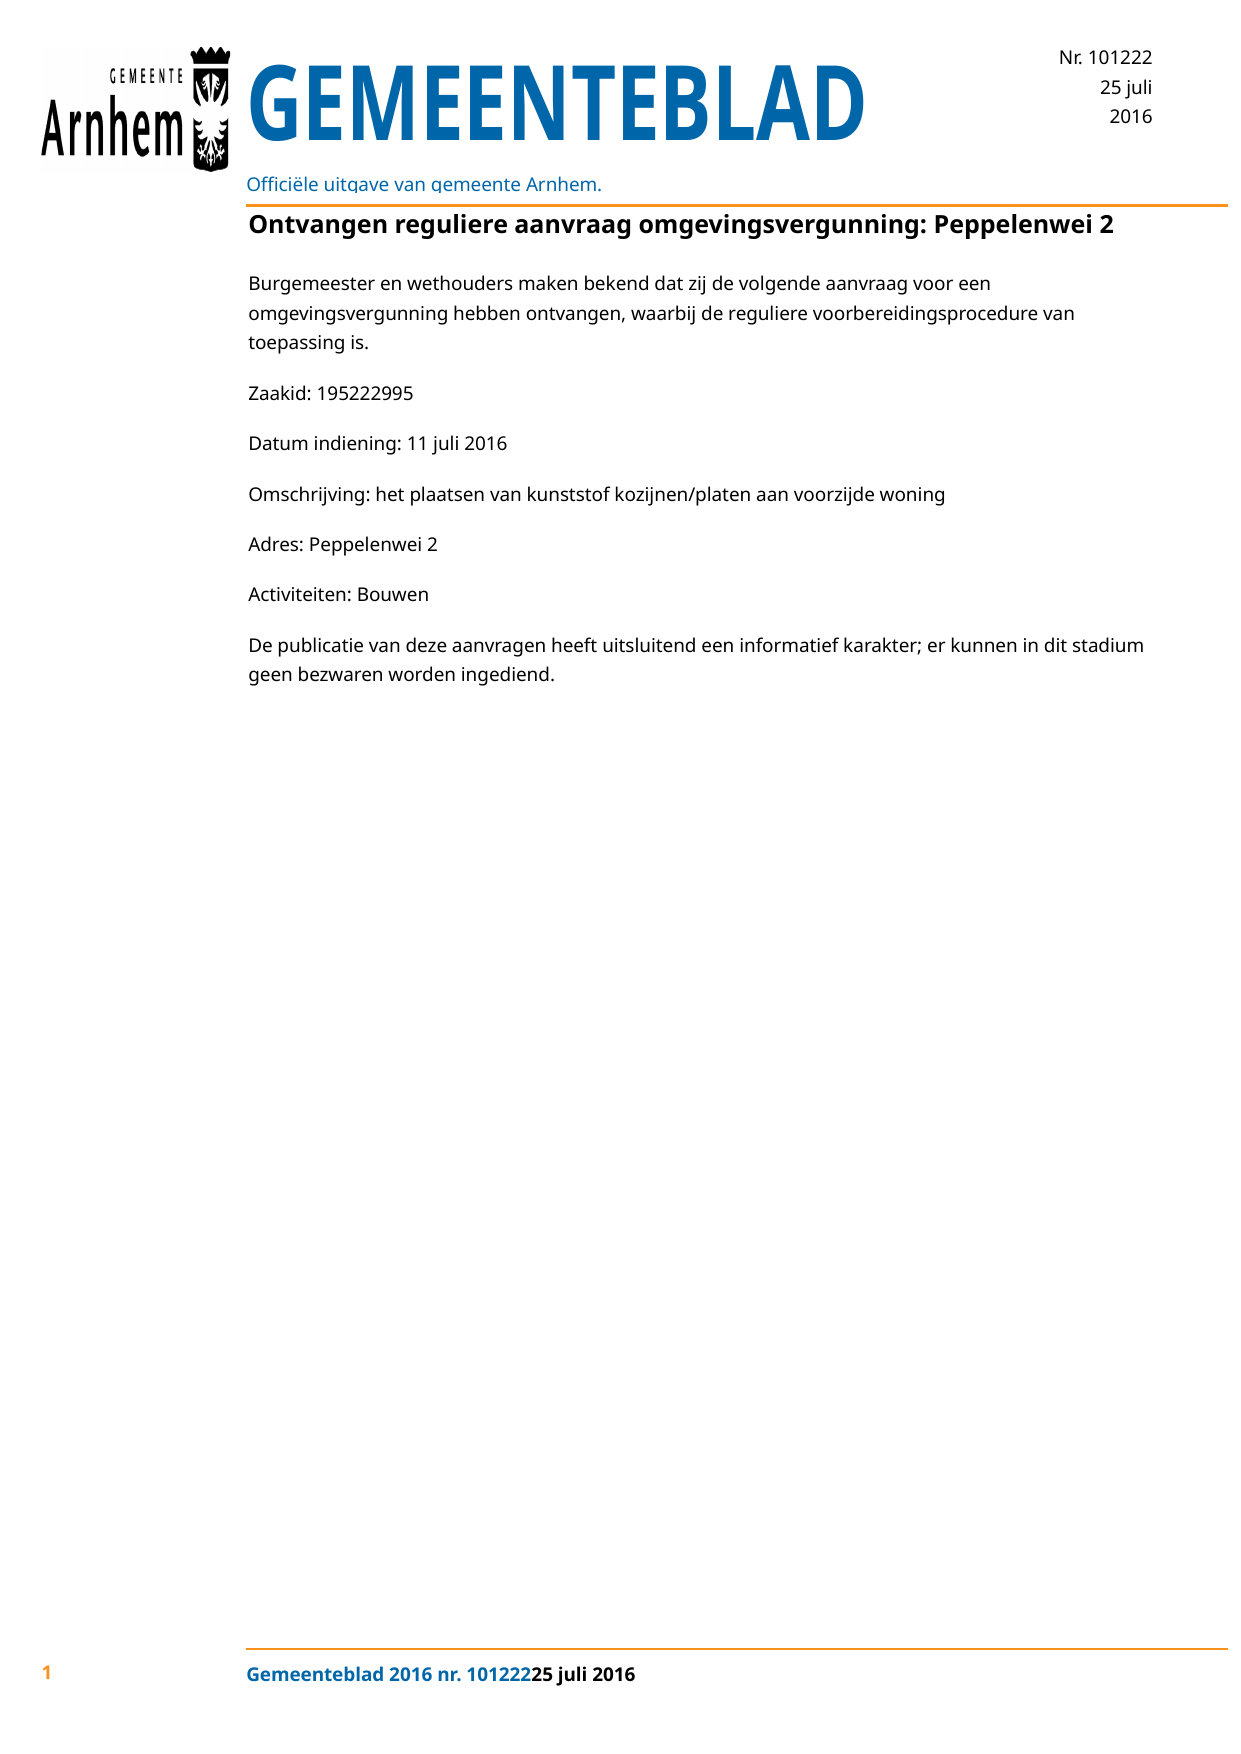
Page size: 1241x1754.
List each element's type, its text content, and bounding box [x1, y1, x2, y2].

text Burgemeester en wethouders maken bekend dat zij de volgende aanvraag voor een omgevingsvergunning hebben ontvangen, waarbij de reguliere voorbereidingsprocedure van toepassing is. [248, 270, 1152, 355]
picture [41, 47, 231, 172]
text De publicatie van deze aanvragen heeft uitsluitend een informatief karakter; er kunnen in dit stadium geen bezwaren worden ingediend. [248, 632, 1152, 687]
text Ontvangen reguliere aanvraag omgevingsvergunning: Peppelenwei 2 [248, 207, 1152, 241]
text Zaakid: 195222995 [248, 380, 1152, 406]
text Adres: Peppelenwei 2 [248, 531, 1152, 557]
text Activiteiten: Bouwen [248, 582, 1152, 607]
text Omschrijving: het plaatsen van kunststof kozijnen/platen aan voorzijde woning [248, 481, 1152, 506]
text Datum indiening: 11 juli 2016 [248, 430, 1152, 456]
